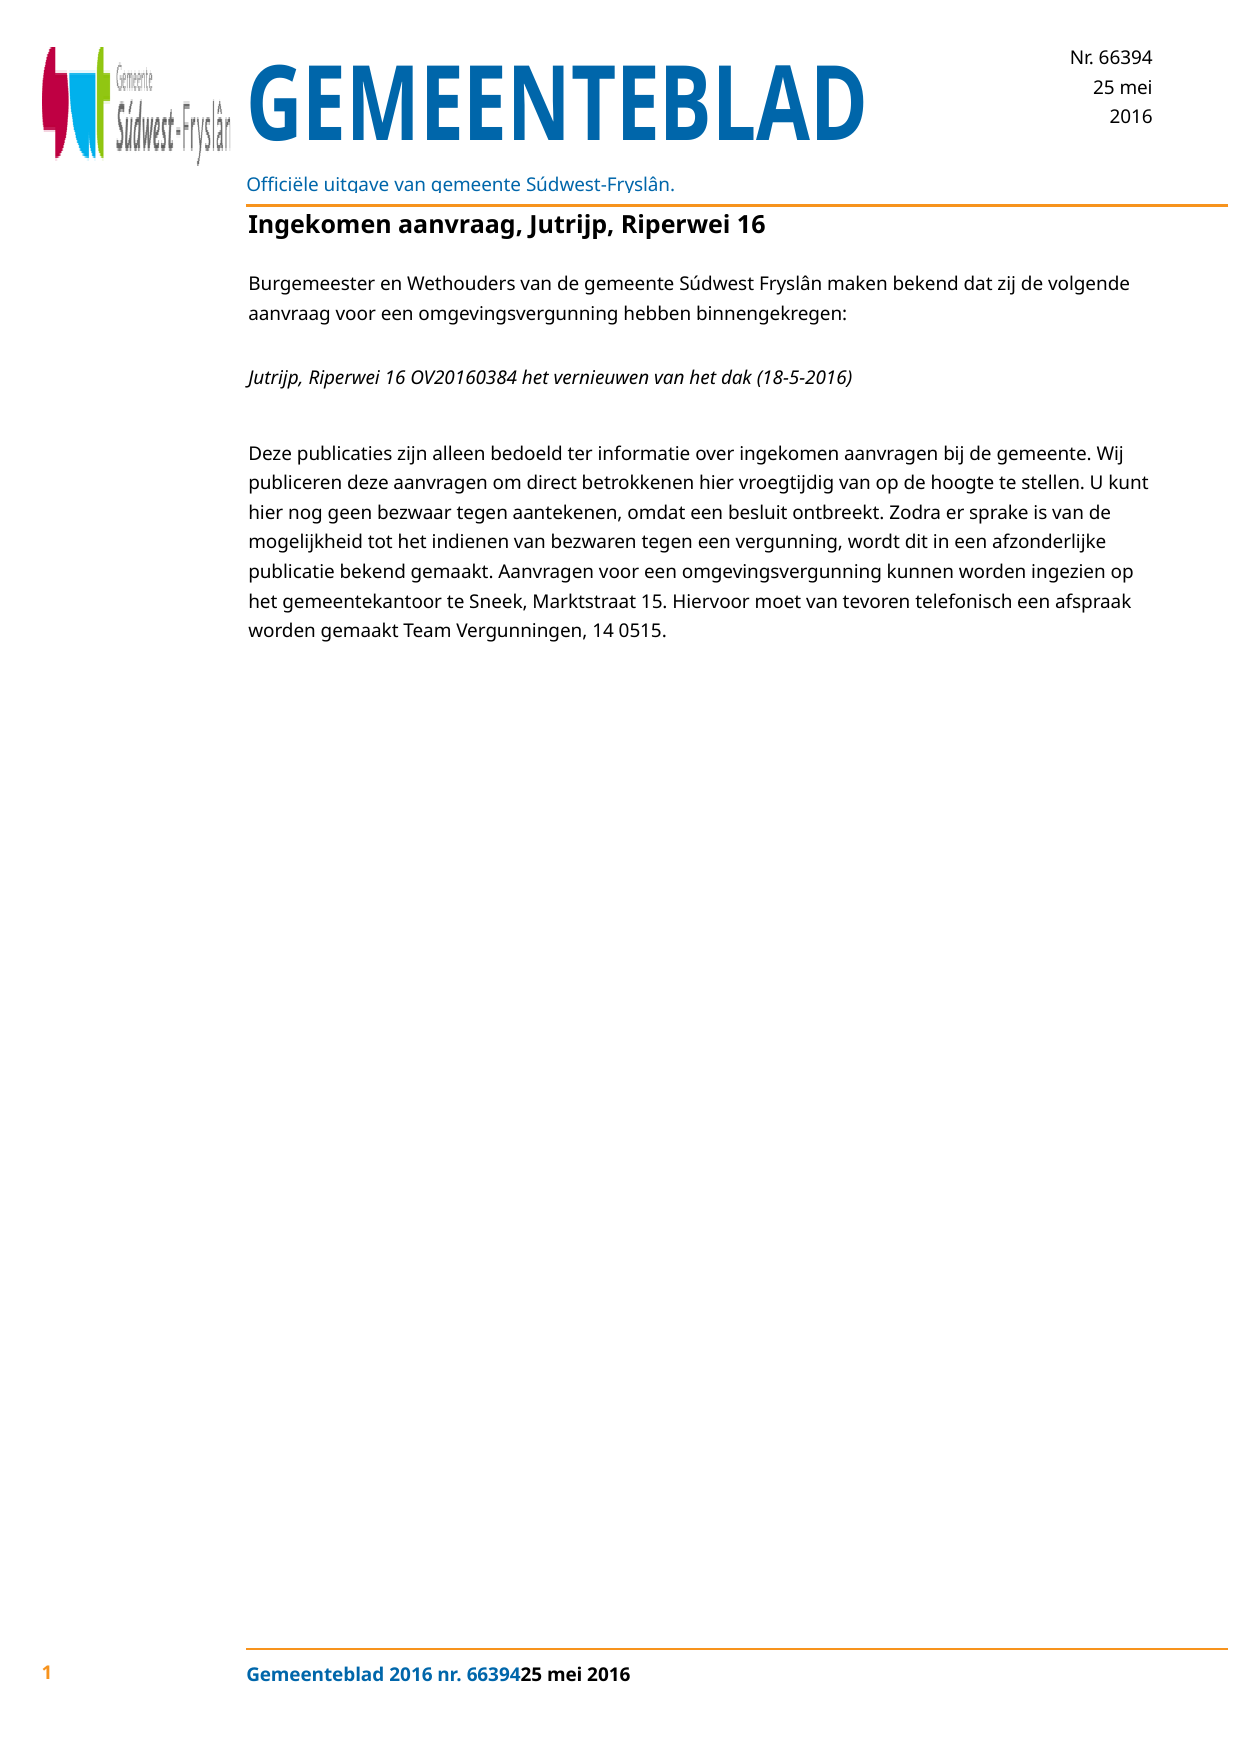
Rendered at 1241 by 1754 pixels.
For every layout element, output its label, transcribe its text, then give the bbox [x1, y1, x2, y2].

picture [41, 47, 231, 172]
text Jutrijp, Riperwei 16 OV20160384 het vernieuwen van het dak (18-5-2016) [248, 364, 1152, 389]
text Burgemeester en Wethouders van de gemeente Súdwest Fryslân maken bekend dat zij de volgende aanvraag voor een omgevingsvergunning hebben binnengekregen: [248, 270, 1152, 326]
text Ingekomen aanvraag, Jutrijp, Riperwei 16 [248, 207, 1152, 241]
text Deze publicaties zijn alleen bedoeld ter informatie over ingekomen aanvragen bij de gemeente. Wij publiceren deze aanvragen om direct betrokkenen hier vroegtijdig van op de hoogte te stellen. U kunt hier nog geen bezwaar tegen aantekenen, omdat een besluit ontbreekt. Zodra er sprake is van de mogelijkheid tot het indienen van bezwaren tegen een vergunning, wordt dit in een afzonderlijke publicatie bekend gemaakt. Aanvragen voor een omgevingsvergunning kunnen worden ingezien op het gemeentekantoor te Sneek, Marktstraat 15. Hiervoor moet van tevoren telefonisch een afspraak worden gemaakt Team Vergunningen, 14 0515. [248, 440, 1152, 643]
